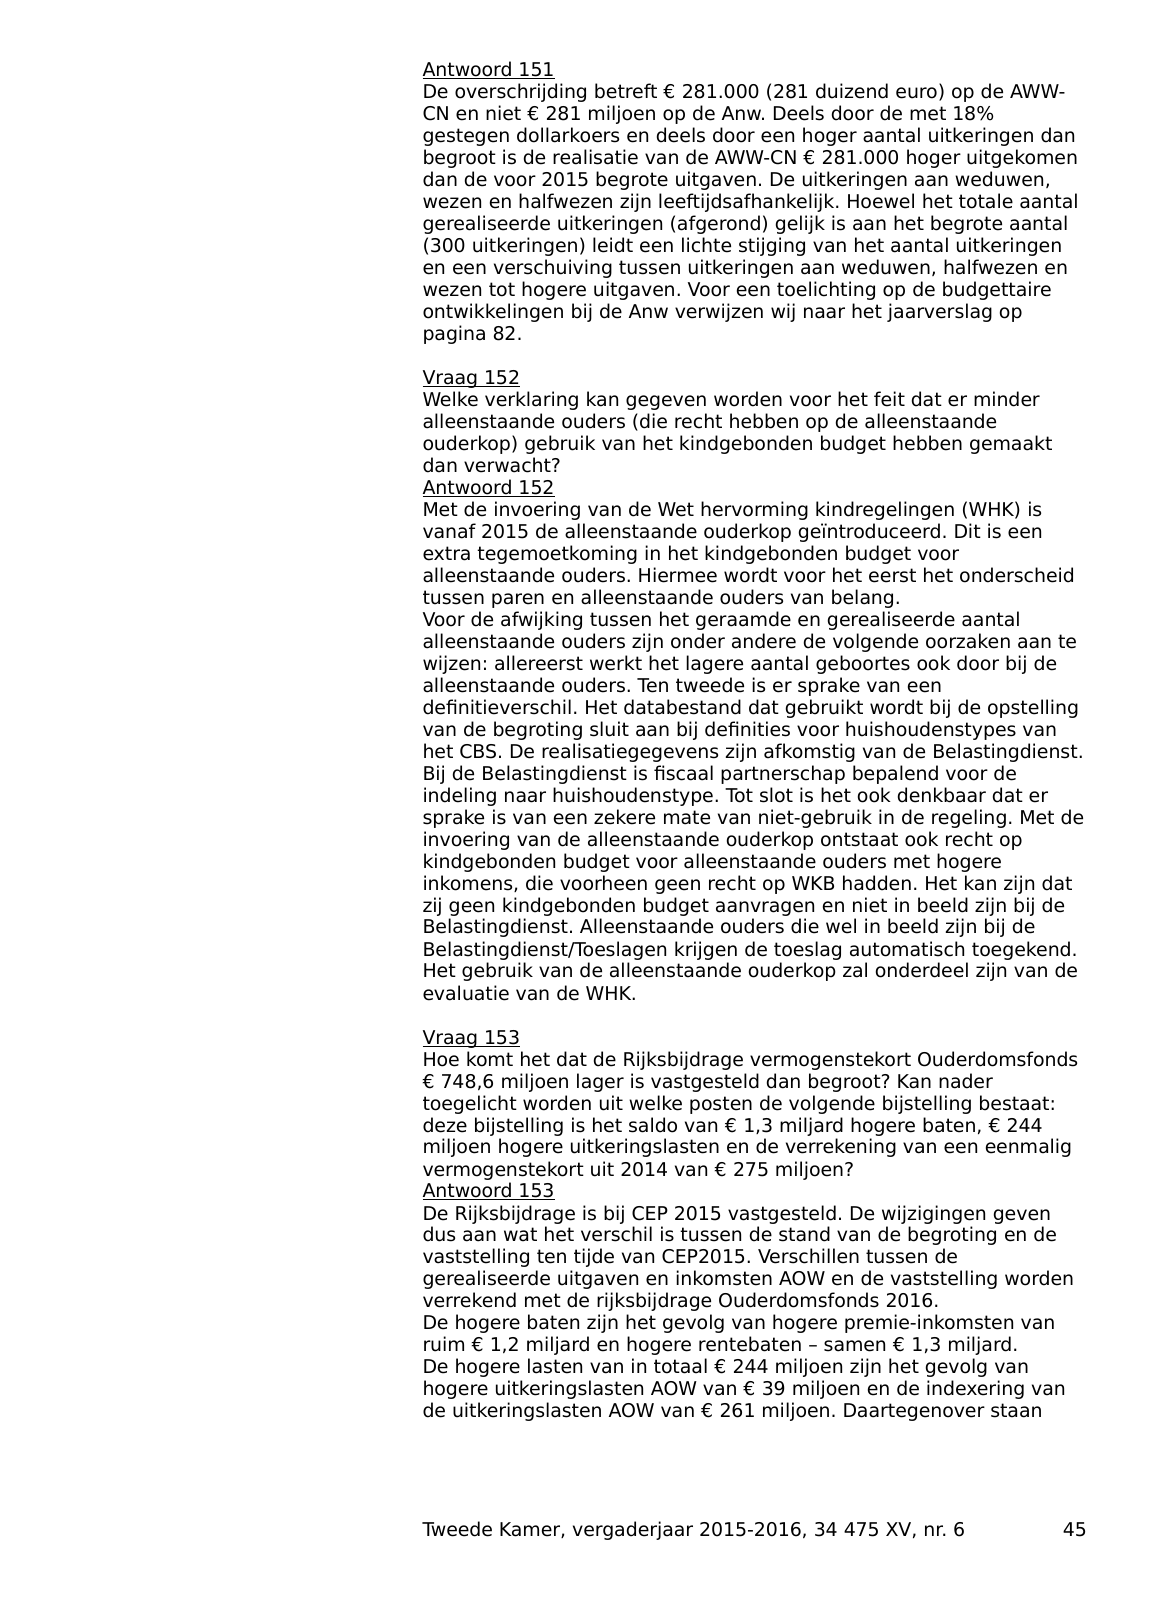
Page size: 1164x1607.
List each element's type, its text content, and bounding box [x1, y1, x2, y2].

text De hogere lasten van in totaal € 244 miljoen zijn het gevolg van hogere uitkeringslasten AOW van € 39 miljoen en de indexering van de uitkeringslasten AOW van € 261 miljoen. Daartegenover staan [422, 1356, 1087, 1422]
text Antwoord 153 [422, 1180, 1087, 1202]
text Vraag 152 [422, 367, 1087, 389]
text Met de invoering van de Wet hervorming kindregelingen (WHK) is vanaf 2015 de alleenstaande ouderkop geïntroduceerd. Dit is een extra tegemoetkoming in het kindgebonden budget voor alleenstaande ouders. Hiermee wordt voor het eerst het onderscheid tussen paren en alleenstaande ouders van belang. [422, 499, 1087, 609]
text Hoe komt het dat de Rijksbijdrage vermogenstekort Ouderdomsfonds € 748,6 miljoen lager is vastgesteld dan begroot? Kan nader toegelicht worden uit welke posten de volgende bijstelling bestaat: deze bijstelling is het saldo van € 1,3 miljard hogere baten, € 244 miljoen hogere uitkeringslasten en de verrekening van een eenmalig vermogenstekort uit 2014 van € 275 miljoen? [422, 1048, 1087, 1180]
text Antwoord 152 [422, 477, 1087, 499]
text Welke verklaring kan gegeven worden voor het feit dat er minder alleenstaande ouders (die recht hebben op de alleenstaande ouderkop) gebruik van het kindgebonden budget hebben gemaakt dan verwacht? [422, 389, 1087, 477]
text De Rijksbijdrage is bij CEP 2015 vastgesteld. De wijzigingen geven dus aan wat het verschil is tussen de stand van de begroting en de vaststelling ten tijde van CEP2015. Verschillen tussen de gerealiseerde uitgaven en inkomsten AOW en de vaststelling worden verrekend met de rijksbijdrage Ouderdomsfonds 2016. [422, 1202, 1087, 1312]
text Vraag 153 [422, 1027, 1087, 1048]
text De hogere baten zijn het gevolg van hogere premie-inkomsten van ruim € 1,2 miljard en hogere rentebaten – samen € 1,3 miljard. [422, 1312, 1087, 1356]
text De overschrijding betreft € 281.000 (281 duizend euro) op de AWW-CN en niet € 281 miljoen op de Anw. Deels door de met 18% gestegen dollarkoers en deels door een hoger aantal uitkeringen dan begroot is de realisatie van de AWW-CN € 281.000 hoger uitgekomen dan de voor 2015 begrote uitgaven. De uitkeringen aan weduwen, wezen en halfwezen zijn leeftijdsafhankelijk. Hoewel het totale aantal gerealiseerde uitkeringen (afgerond) gelijk is aan het begrote aantal (300 uitkeringen) leidt een lichte stijging van het aantal uitkeringen en een verschuiving tussen uitkeringen aan weduwen, halfwezen en wezen tot hogere uitgaven. Voor een toelichting op de budgettaire ontwikkelingen bij de Anw verwijzen wij naar het jaarverslag op pagina 82. [422, 81, 1087, 345]
text Voor de afwijking tussen het geraamde en gerealiseerde aantal alleenstaande ouders zijn onder andere de volgende oorzaken aan te wijzen: allereerst werkt het lagere aantal geboortes ook door bij de alleenstaande ouders. Ten tweede is er sprake van een definitieverschil. Het databestand dat gebruikt wordt bij de opstelling van de begroting sluit aan bij definities voor huishoudenstypes van het CBS. De realisatiegegevens zijn afkomstig van de Belastingdienst. Bij de Belastingdienst is fiscaal partnerschap bepalend voor de indeling naar huishoudenstype. Tot slot is het ook denkbaar dat er sprake is van een zekere mate van niet-gebruik in de regeling. Met de invoering van de alleenstaande ouderkop ontstaat ook recht op kindgebonden budget voor alleenstaande ouders met hogere inkomens, die voorheen geen recht op WKB hadden. Het kan zijn dat zij geen kindgebonden budget aanvragen en niet in beeld zijn bij de Belastingdienst. Alleenstaande ouders die wel in beeld zijn bij de Belastingdienst/Toeslagen krijgen de toeslag automatisch toegekend. Het gebruik van de alleenstaande ouderkop zal onderdeel zijn van de evaluatie van de WHK. [422, 609, 1087, 1004]
text Antwoord 151 [422, 59, 1087, 81]
